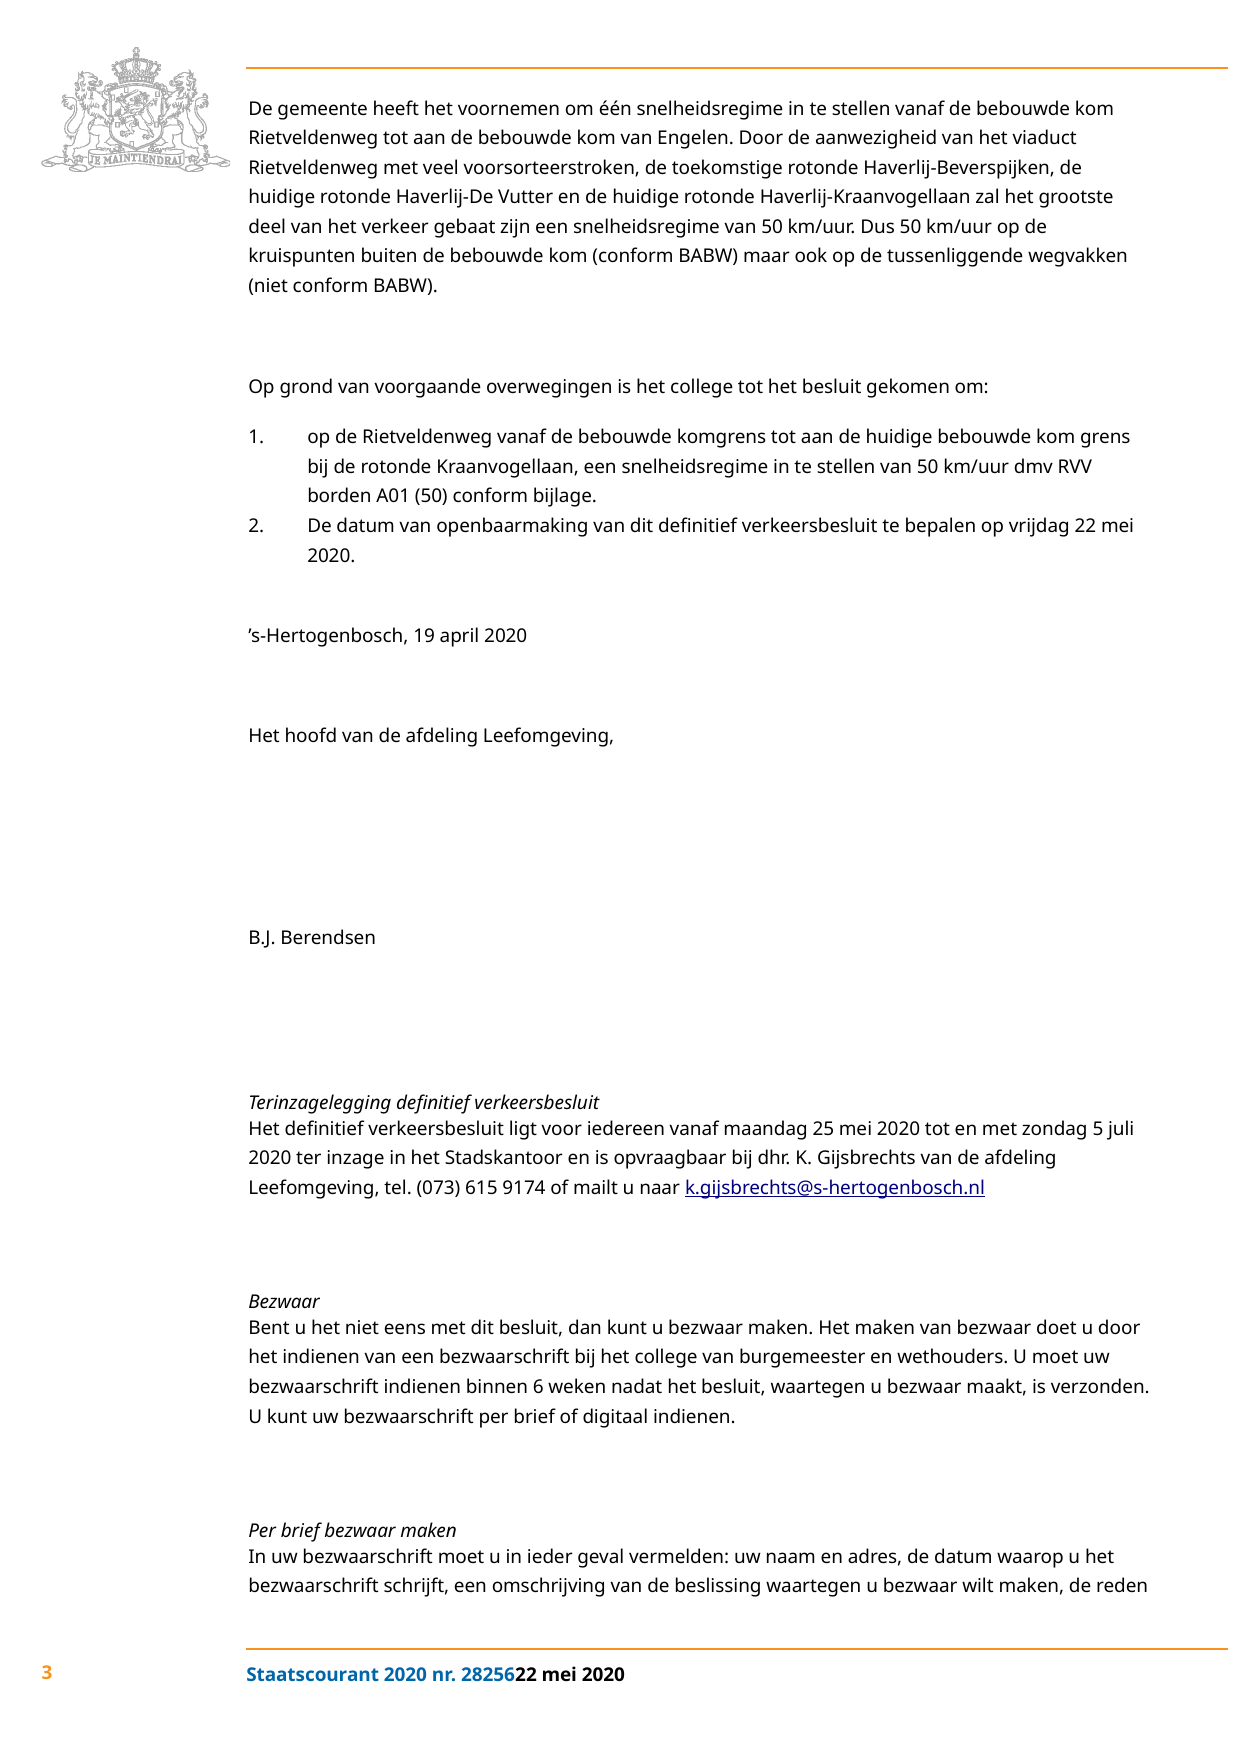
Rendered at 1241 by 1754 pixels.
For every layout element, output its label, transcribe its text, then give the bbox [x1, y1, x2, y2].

text Het hoofd van de afdeling Leefomgeving, [248, 723, 1152, 748]
text ’s-Hertogenbosch, 19 april 2020 [248, 622, 1152, 648]
list op de Rietveldenweg vanaf de bebouwde komgrens tot aan de huidige bebouwde kom grens bij de rotonde Kraanvogellaan, een snelheidsregime in te stellen van 50 km/uur dmv RVV borden A01 (50) conform bijlage. [248, 423, 1152, 508]
text Per brief bezwaar maken [248, 1517, 1152, 1543]
text Bezwaar [248, 1288, 1152, 1314]
list De datum van openbaarmaking van dit definitief verkeersbesluit te bepalen op vrijdag 22 mei 2020. [248, 512, 1152, 568]
text Bent u het niet eens met dit besluit, dan kunt u bezwaar maken. Het maken van bezwaar doet u door het indienen van een bezwaarschrift bij het college van burgemeester en wethouders. U moet uw bezwaarschrift indienen binnen 6 weken nadat het besluit, waartegen u bezwaar maakt, is verzonden. U kunt uw bezwaarschrift per brief of digitaal indienen. [248, 1314, 1152, 1429]
text De gemeente heeft het voornemen om één snelheidsregime in te stellen vanaf de bebouwde kom Rietveldenweg tot aan de bebouwde kom van Engelen. Door de aanwezigheid van het viaduct Rietveldenweg met veel voorsorteerstroken, de toekomstige rotonde Haverlij-Beverspijken, de huidige rotonde Haverlij-De Vutter en de huidige rotonde Haverlij-Kraanvogellaan zal het grootste deel van het verkeer gebaat zijn een snelheidsregime van 50 km/uur. Dus 50 km/uur op de kruispunten buiten de bebouwde kom (conform BABW) maar ook op de tussenliggende wegvakken (niet conform BABW). [248, 95, 1152, 298]
picture [41, 47, 231, 172]
text Op grond van voorgaande overwegingen is het college tot het besluit gekomen om: [248, 373, 1152, 399]
text Terinzagelegging definitief verkeersbesluit [248, 1089, 1152, 1115]
text B.J. Berendsen [248, 924, 1152, 950]
text In uw bezwaarschrift moet u in ieder geval vermelden: uw naam en adres, de datum waarop u het bezwaarschrift schrijft, een omschrijving van de beslissing waartegen u bezwaar wilt maken, de reden [248, 1543, 1152, 1598]
text Het definitief verkeersbesluit ligt voor iedereen vanaf maandag 25 mei 2020 tot en met zondag 5 juli 2020 ter inzage in het Stadskantoor en is opvraagbaar bij dhr. K. Gijsbrechts van de afdeling Leefomgeving, tel. (073) 615 9174 of mailt u naar k.gijsbrechts@s-hertogenbosch.nl [248, 1115, 1152, 1200]
